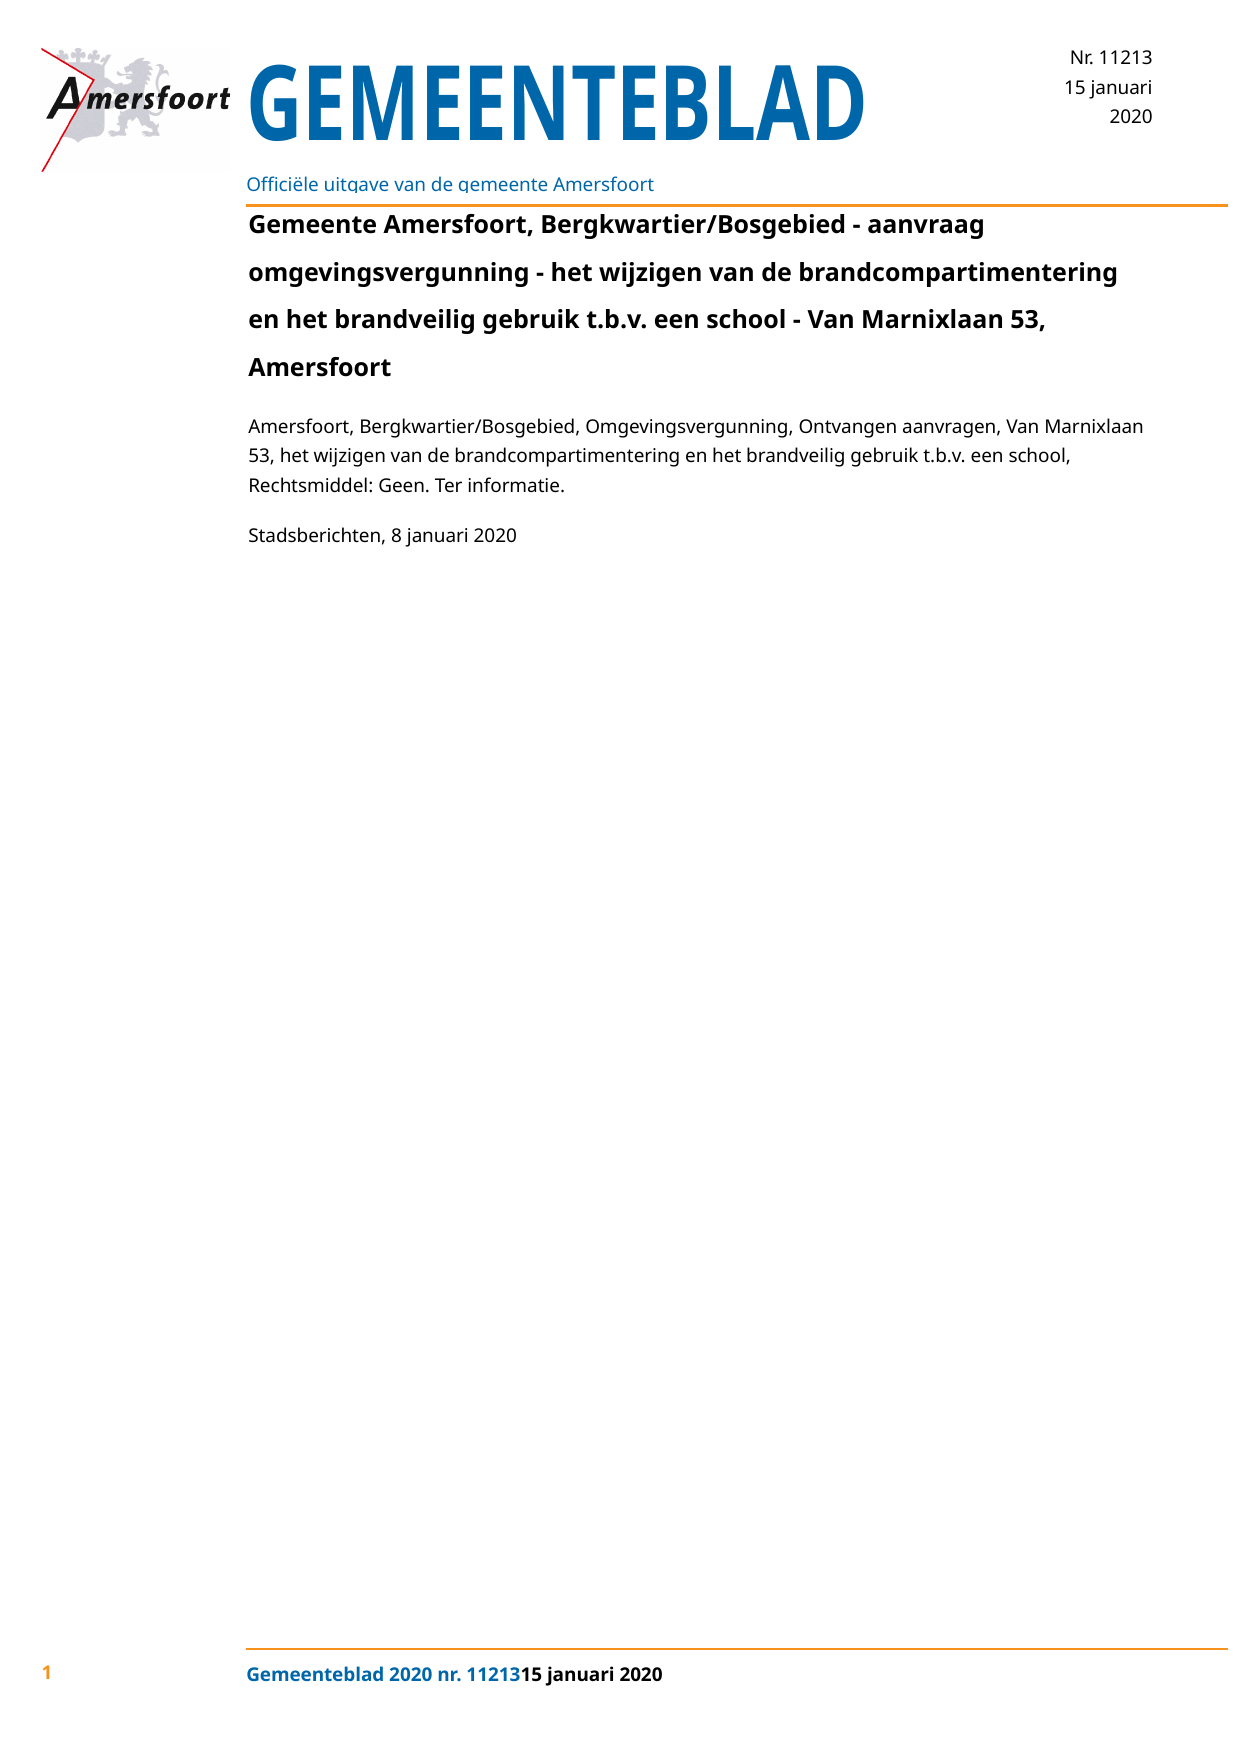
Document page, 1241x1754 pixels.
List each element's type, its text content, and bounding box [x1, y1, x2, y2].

text Gemeente Amersfoort, Bergkwartier/Bosgebied - aanvraag omgevingsvergunning - het wijzigen van de brandcompartimentering en het brandveilig gebruik t.b.v. een school - Van Marnixlaan 53, Amersfoort [248, 207, 1152, 384]
picture [41, 47, 231, 172]
text Stadsberichten, 8 januari 2020 [248, 523, 1152, 548]
text Amersfoort, Bergkwartier/Bosgebied, Omgevingsvergunning, Ontvangen aanvragen, Van Marnixlaan 53, het wijzigen van de brandcompartimentering en het brandveilig gebruik t.b.v. een school, Rechtsmiddel: Geen. Ter informatie. [248, 413, 1152, 498]
